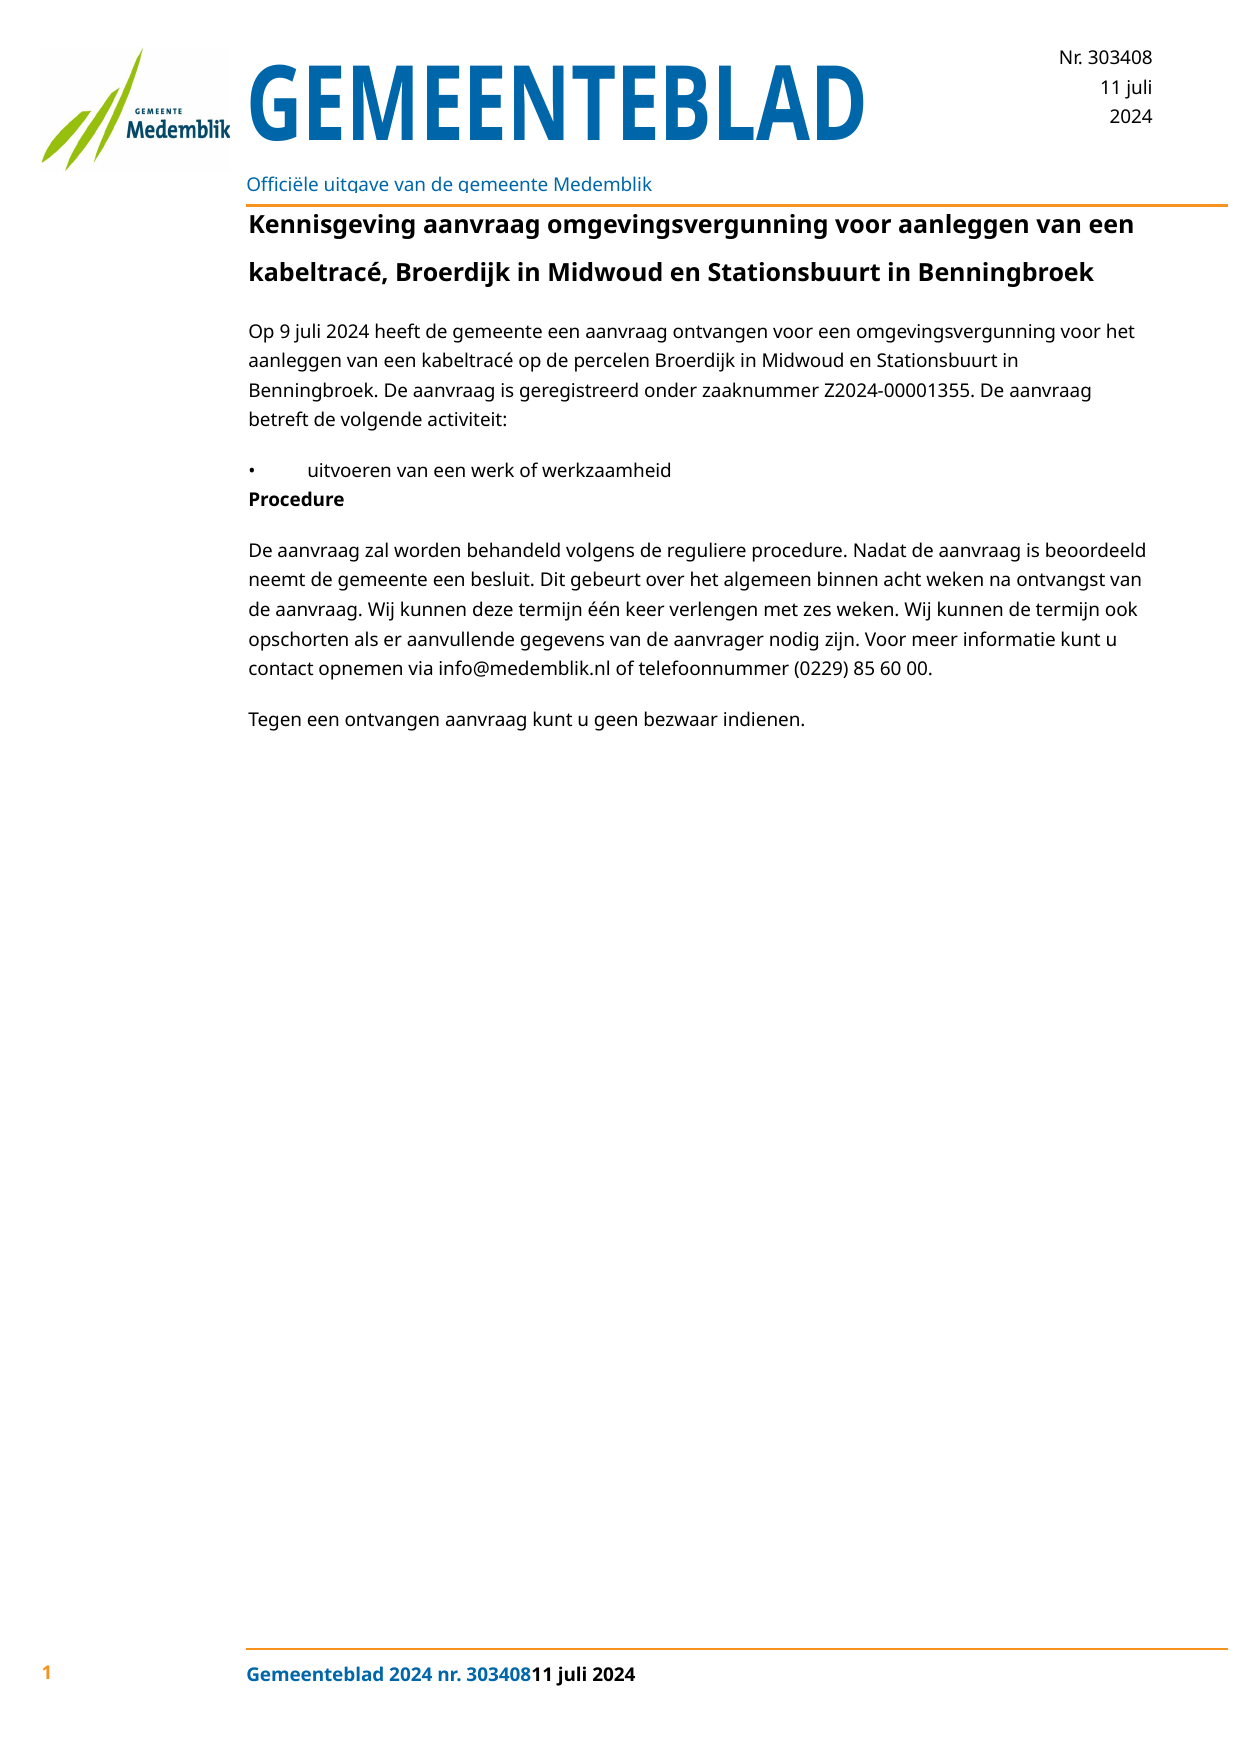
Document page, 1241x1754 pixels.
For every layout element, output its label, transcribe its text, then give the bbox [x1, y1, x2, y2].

text Procedure [248, 487, 1152, 512]
text Tegen een ontvangen aanvraag kunt u geen bezwaar indienen. [248, 706, 1152, 732]
text De aanvraag zal worden behandeld volgens de reguliere procedure. Nadat de aanvraag is beoordeeld neemt de gemeente een besluit. Dit gebeurt over het algemeen binnen acht weken na ontvangst van de aanvraag. Wij kunnen deze termijn één keer verlengen met zes weken. Wij kunnen de termijn ook opschorten als er aanvullende gegevens van de aanvrager nodig zijn. Voor meer informatie kunt u contact opnemen via info@medemblik.nl of telefoonnummer (0229) 85 60 00. [248, 537, 1152, 681]
text Kennisgeving aanvraag omgevingsvergunning voor aanleggen van een kabeltracé, Broerdijk in Midwoud en Stationsbuurt in Benningbroek [248, 207, 1152, 288]
text Op 9 juli 2024 heeft de gemeente een aanvraag ontvangen voor een omgevingsvergunning voor het aanleggen van een kabeltracé op de percelen Broerdijk in Midwoud en Stationsbuurt in Benningbroek. De aanvraag is geregistreerd onder zaaknummer Z2024-00001355. De aanvraag betreft de volgende activiteit: [248, 318, 1152, 432]
picture [41, 47, 231, 172]
list uitvoeren van een werk of werkzaamheid [248, 457, 1152, 483]
